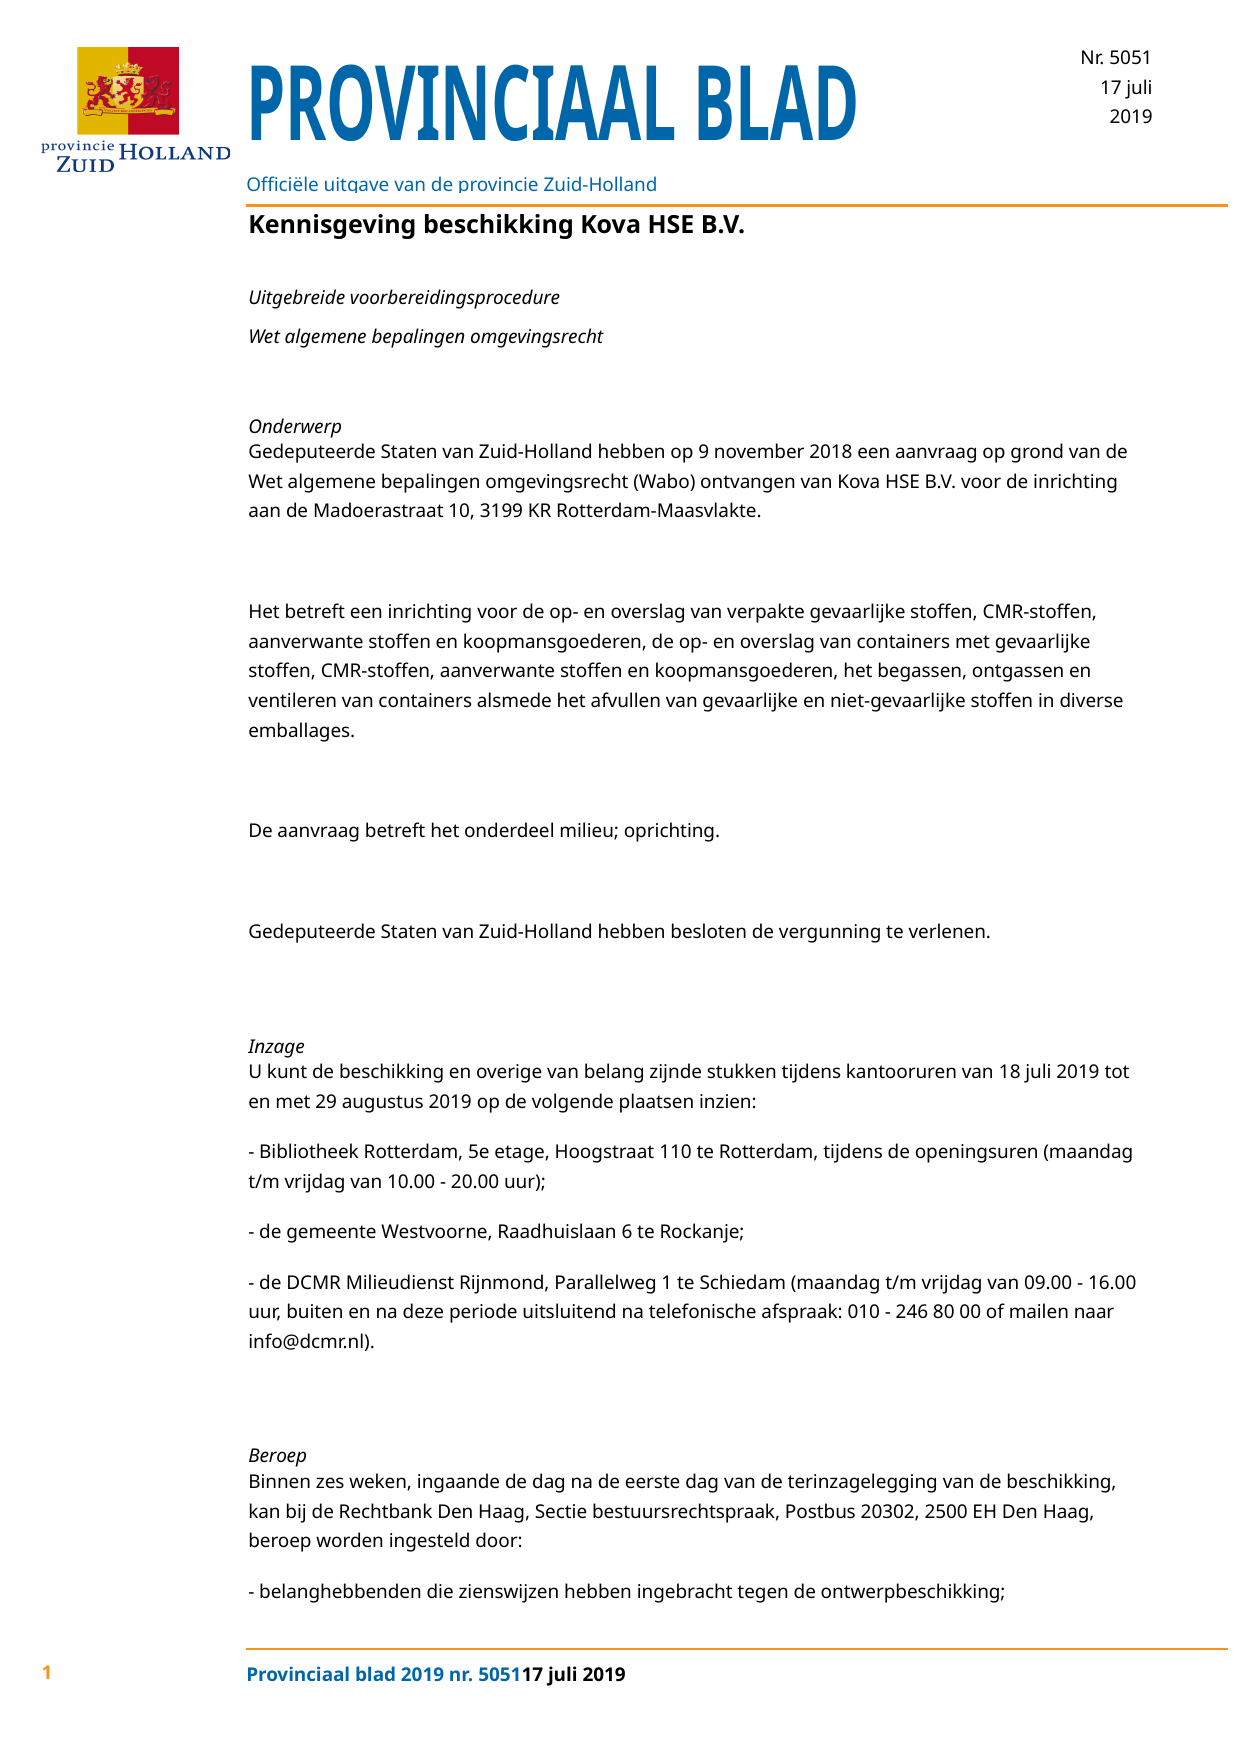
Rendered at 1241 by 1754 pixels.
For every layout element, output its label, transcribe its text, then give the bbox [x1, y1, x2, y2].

text Kennisgeving beschikking Kova HSE B.V. [248, 207, 1152, 241]
text - Bibliotheek Rotterdam, 5e etage, Hoogstraat 110 te Rotterdam, tijdens de openingsuren (maandag t/m vrijdag van 10.00 - 20.00 uur); [248, 1139, 1152, 1194]
text Gedeputeerde Staten van Zuid-Holland hebben op 9 november 2018 een aanvraag op grond van de Wet algemene bepalingen omgevingsrecht (Wabo) ontvangen van Kova HSE B.V. voor de inrichting aan de Madoerastraat 10, 3199 KR Rotterdam-Maasvlakte. [248, 438, 1152, 523]
text - de gemeente Westvoorne, Raadhuislaan 6 te Rockanje; [248, 1219, 1152, 1244]
text Uitgebreide voorbereidingsprocedure [248, 284, 1152, 309]
text - de DCMR Milieudienst Rijnmond, Parallelweg 1 te Schiedam (maandag t/m vrijdag van 09.00 - 16.00 uur, buiten en na deze periode uitsluitend na telefonische afspraak: 010 - 246 80 00 of mailen naar info@dcmr.nl). [248, 1269, 1152, 1354]
text - belanghebbenden die zienswijzen hebben ingebracht tegen de ontwerpbeschikking; [248, 1578, 1152, 1604]
text Gedeputeerde Staten van Zuid-Holland hebben besloten de vergunning te verlenen. [248, 918, 1152, 944]
text Onderwerp [248, 413, 1152, 438]
text U kunt de beschikking en overige van belang zijnde stukken tijdens kantooruren van 18 juli 2019 tot en met 29 augustus 2019 op de volgende plaatsen inzien: [248, 1059, 1152, 1114]
text Het betreft een inrichting voor de op- en overslag van verpakte gevaarlijke stoffen, CMR-stoffen, aanverwante stoffen en koopmansgoederen, de op- en overslag van containers met gevaarlijke stoffen, CMR-stoffen, aanverwante stoffen en koopmansgoederen, het begassen, ontgassen en ventileren van containers alsmede het afvullen van gevaarlijke en niet-gevaarlijke stoffen in diverse emballages. [248, 598, 1152, 743]
text Binnen zes weken, ingaande de dag na de eerste dag van de terinzagelegging van de beschikking, kan bij de Rechtbank Den Haag, Sectie bestuursrechtspraak, Postbus 20302, 2500 EH Den Haag, beroep worden ingesteld door: [248, 1468, 1152, 1553]
text Wet algemene bepalingen omgevingsrecht [248, 323, 1152, 349]
text Inzage [248, 1033, 1152, 1059]
text De aanvraag betreft het onderdeel milieu; oprichting. [248, 818, 1152, 843]
picture [41, 47, 231, 172]
text Beroep [248, 1443, 1152, 1468]
